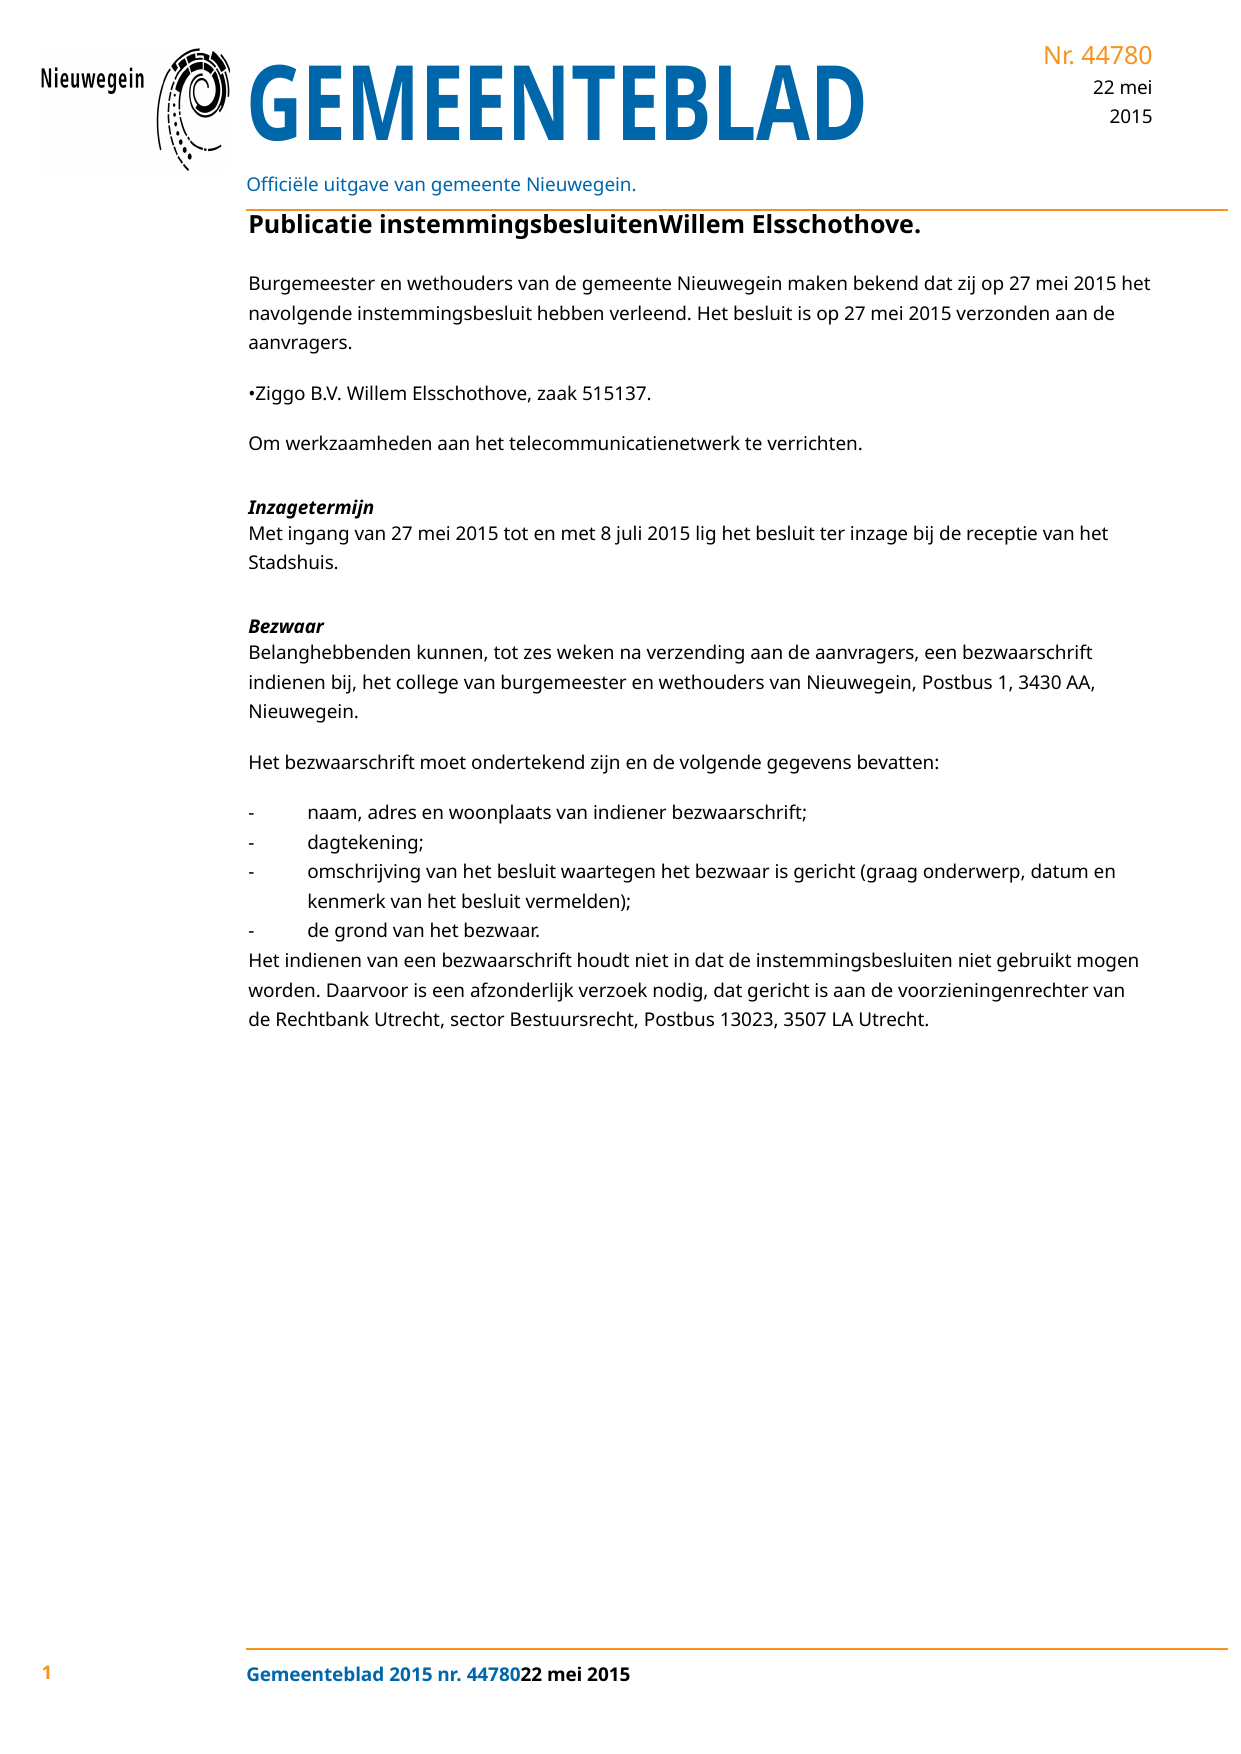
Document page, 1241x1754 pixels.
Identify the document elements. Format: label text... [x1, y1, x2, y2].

text Publicatie instemmingsbesluitenWillem Elsschothove. [248, 211, 1152, 241]
text •Ziggo B.V. Willem Elsschothove, zaak 515137. [248, 380, 1152, 406]
text Bezwaar [248, 613, 1152, 639]
text Het bezwaarschrift moet ondertekend zijn en de volgende gegevens bevatten: [248, 749, 1152, 774]
text Het indienen van een bezwaarschrift houdt niet in dat de instemmingsbesluiten niet gebruikt mogen worden. Daarvoor is een afzonderlijk verzoek nodig, dat gericht is aan de voorzieningenrechter van de Rechtbank Utrecht, sector Bestuursrecht, Postbus 13023, 3507 LA Utrecht. [248, 947, 1152, 1032]
list omschrijving van het besluit waartegen het bezwaar is gericht (graag onderwerp, datum en kenmerk van het besluit vermelden); [248, 858, 1152, 914]
list naam, adres en woonplaats van indiener bezwaarschrift; [248, 799, 1152, 825]
list dagtekening; [248, 829, 1152, 854]
text Inzagetermijn [248, 494, 1152, 520]
text Om werkzaamheden aan het telecommunicatienetwerk te verrichten. [248, 430, 1152, 456]
text Met ingang van 27 mei 2015 tot en met 8 juli 2015 lig het besluit ter inzage bij de receptie van het Stadshuis. [248, 520, 1152, 575]
text Belanghebbenden kunnen, tot zes weken na verzending aan de aanvragers, een bezwaarschrift indienen bij, het college van burgemeester en wethouders van Nieuwegein, Postbus 1, 3430 AA, Nieuwegein. [248, 639, 1152, 724]
text Burgemeester en wethouders van de gemeente Nieuwegein maken bekend dat zij op 27 mei 2015 het navolgende instemmingsbesluit hebben verleend. Het besluit is op 27 mei 2015 verzonden aan de aanvragers. [248, 270, 1152, 355]
picture [41, 47, 231, 172]
list de grond van het bezwaar. [248, 918, 1152, 943]
